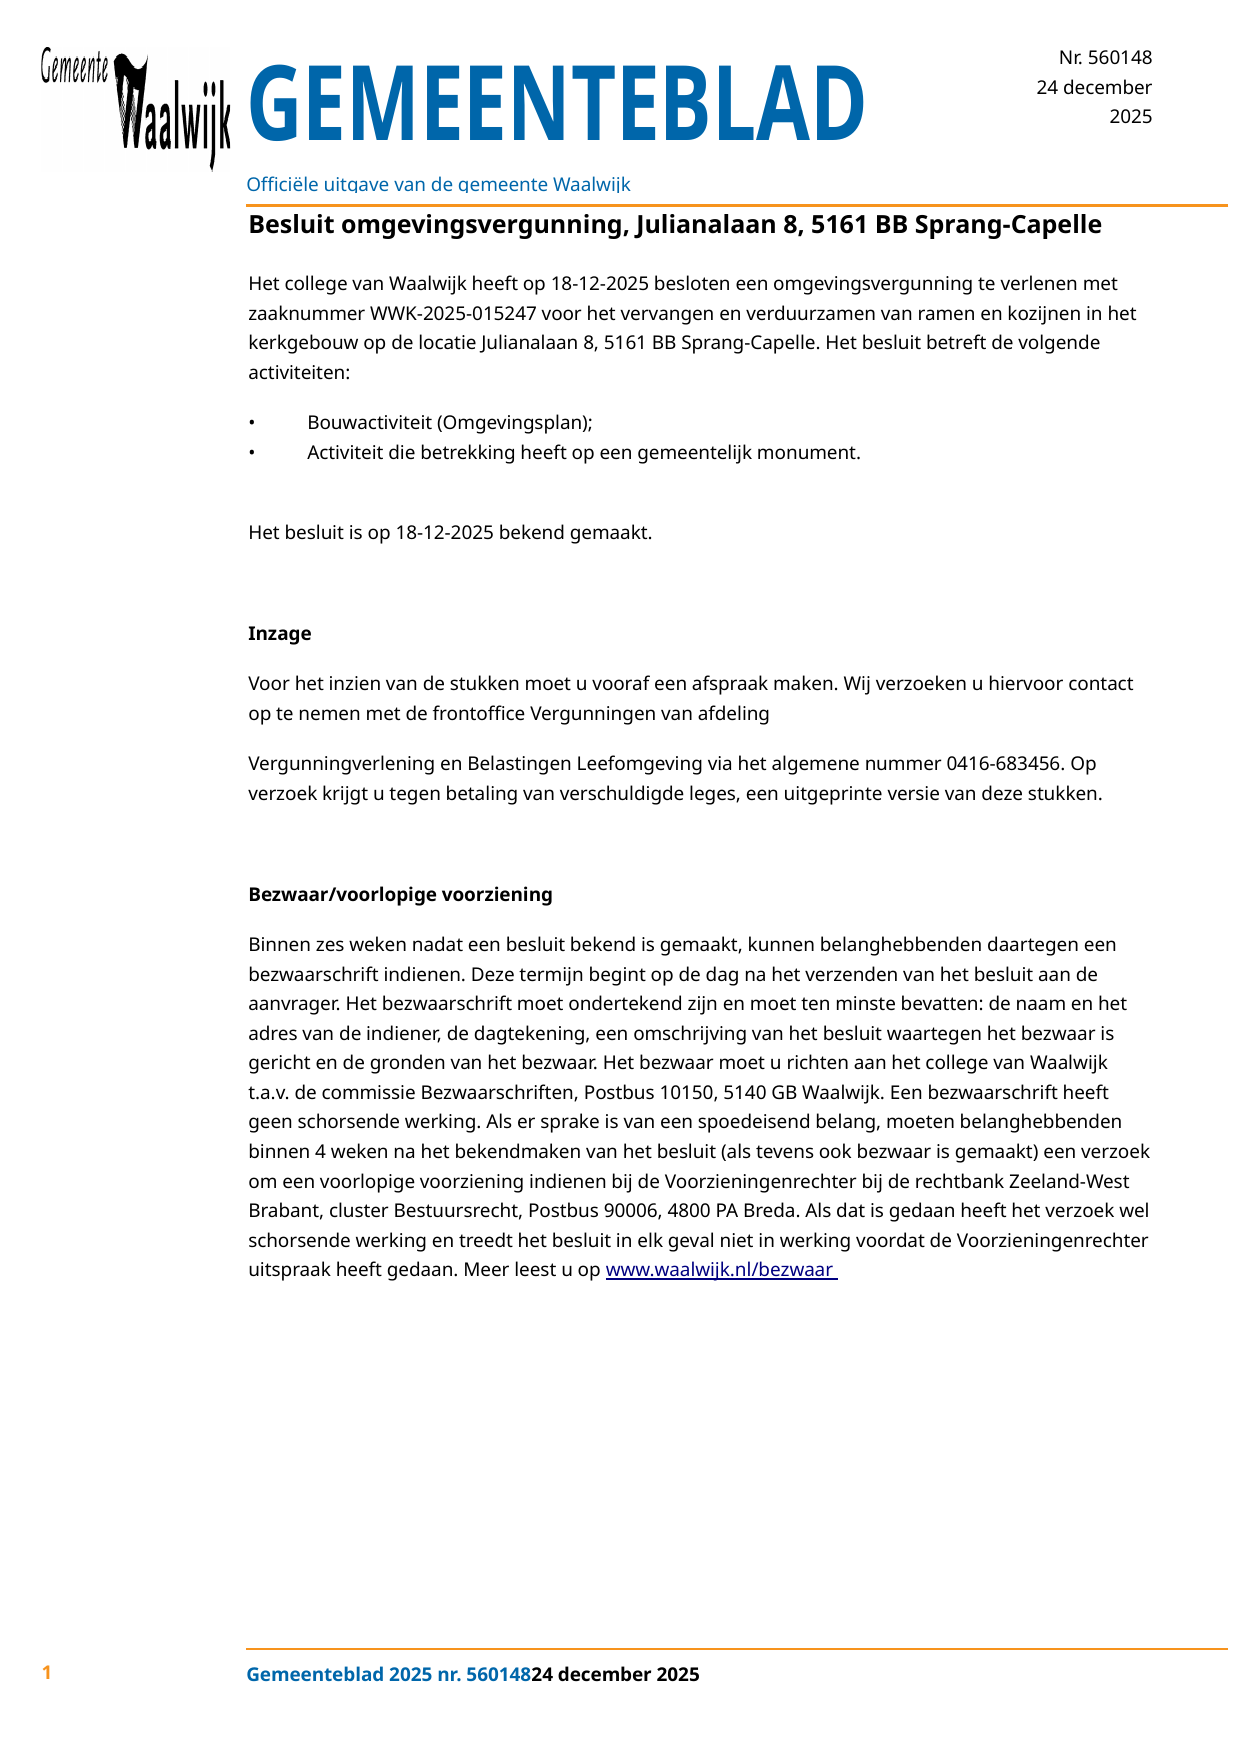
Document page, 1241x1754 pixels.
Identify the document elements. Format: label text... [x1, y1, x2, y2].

text Het college van Waalwijk heeft op 18-12-2025 besloten een omgevingsvergunning te verlenen met zaaknummer WWK-2025-015247 voor het vervangen en verduurzamen van ramen en kozijnen in het kerkgebouw op de locatie Julianalaan 8, 5161 BB Sprang-Capelle. Het besluit betreft de volgende activiteiten: [248, 270, 1152, 385]
text Voor het inzien van de stukken moet u vooraf een afspraak maken. Wij verzoeken u hiervoor contact op te nemen met de frontoffice Vergunningen van afdeling [248, 670, 1152, 726]
text Bezwaar/voorlopige voorziening [248, 881, 1152, 906]
text Binnen zes weken nadat een besluit bekend is gemaakt, kunnen belanghebbenden daartegen een bezwaarschrift indienen. Deze termijn begint op de dag na het verzenden van het besluit aan de aanvrager. Het bezwaarschrift moet ondertekend zijn en moet ten minste bevatten: de naam en het adres van de indiener, de dagtekening, een omschrijving van het besluit waartegen het bezwaar is gericht en de gronden van het bezwaar. Het bezwaar moet u richten aan het college van Waalwijk t.a.v. de commissie Bezwaarschriften, Postbus 10150, 5140 GB Waalwijk. Een bezwaarschrift heeft geen schorsende werking. Als er sprake is van een spoedeisend belang, moeten belanghebbenden binnen 4 weken na het bekendmaken van het besluit (als tevens ook bezwaar is gemaakt) een verzoek om een voorlopige voorziening indienen bij de Voorzieningenrechter bij de rechtbank Zeeland-West Brabant, cluster Bestuursrecht, Postbus 90006, 4800 PA Breda. Als dat is gedaan heeft het verzoek wel schorsende werking en treedt het besluit in elk geval niet in werking voordat de Voorzieningenrechter uitspraak heeft gedaan. Meer leest u op www.waalwijk.nl/bezwaar [248, 931, 1152, 1282]
text Besluit omgevingsvergunning, Julianalaan 8, 5161 BB Sprang-Capelle [248, 207, 1152, 241]
text Vergunningverlening en Belastingen Leefomgeving via het algemene nummer 0416-683456. Op verzoek krijgt u tegen betaling van verschuldigde leges, een uitgeprinte versie van deze stukken. [248, 750, 1152, 806]
text Inzage [248, 620, 1152, 646]
picture [41, 47, 231, 172]
list Activiteit die betrekking heeft op een gemeentelijk monument. [248, 439, 1152, 465]
text Het besluit is op 18-12-2025 bekend gemaakt. [248, 519, 1152, 545]
list Bouwactiviteit (Omgevingsplan); [248, 409, 1152, 435]
